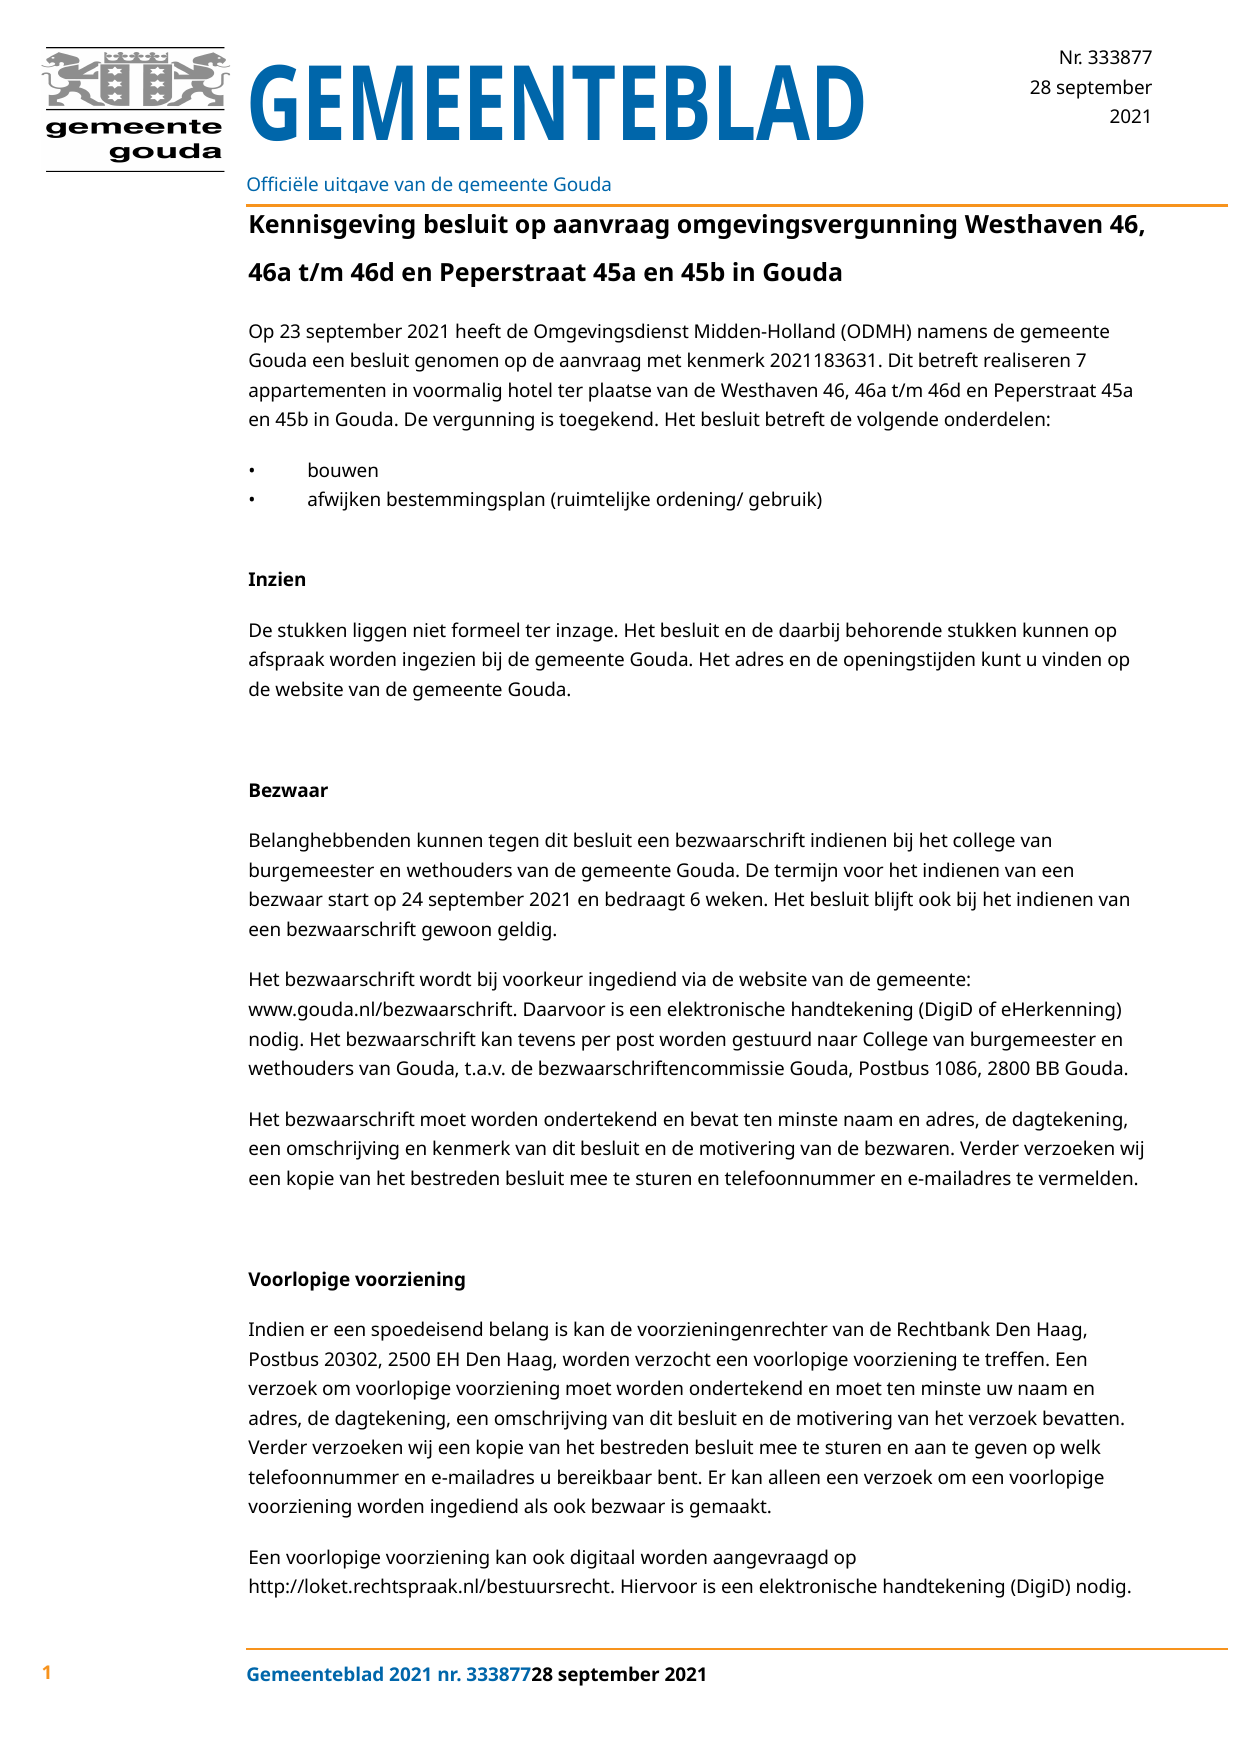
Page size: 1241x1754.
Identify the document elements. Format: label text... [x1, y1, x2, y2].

list bouwen [248, 457, 1152, 483]
text Voorlopige voorziening [248, 1266, 1152, 1292]
text Het bezwaarschrift moet worden ondertekend en bevat ten minste naam en adres, de dagtekening, een omschrijving en kenmerk van dit besluit en de motivering van de bezwaren. Verder verzoeken wij een kopie van het bestreden besluit mee te sturen en telefoonnummer en e-mailadres te vermelden. [248, 1106, 1152, 1191]
text Een voorlopige voorziening kan ook digitaal worden aangevraagd op http://loket.rechtspraak.nl/bestuursrecht. Hiervoor is een elektronische handtekening (DigiD) nodig. [248, 1544, 1152, 1599]
text Indien er een spoedeisend belang is kan de voorzieningenrechter van de Rechtbank Den Haag, Postbus 20302, 2500 EH Den Haag, worden verzocht een voorlopige voorziening te treffen. Een verzoek om voorlopige voorziening moet worden ondertekend en moet ten minste uw naam en adres, de dagtekening, een omschrijving van dit besluit en de motivering van het verzoek bevatten. Verder verzoeken wij een kopie van het bestreden besluit mee te sturen en aan te geven op welk telefoonnummer en e-mailadres u bereikbaar bent. Er kan alleen een verzoek om een voorlopige voorziening worden ingediend als ook bezwaar is gemaakt. [248, 1316, 1152, 1519]
list afwijken bestemmingsplan (ruimtelijke ordening/ gebruik) [248, 487, 1152, 512]
text Op 23 september 2021 heeft de Omgevingsdienst Midden-Holland (ODMH) namens de gemeente Gouda een besluit genomen op de aanvraag met kenmerk 2021183631. Dit betreft realiseren 7 appartementen in voormalig hotel ter plaatse van de Westhaven 46, 46a t/m 46d en Peperstraat 45a en 45b in Gouda. De vergunning is toegekend. Het besluit betreft de volgende onderdelen: [248, 318, 1152, 432]
text Bezwaar [248, 777, 1152, 803]
text De stukken liggen niet formeel ter inzage. Het besluit en de daarbij behorende stukken kunnen op afspraak worden ingezien bij de gemeente Gouda. Het adres en de openingstijden kunt u vinden op de website van de gemeente Gouda. [248, 617, 1152, 702]
text Het bezwaarschrift wordt bij voorkeur ingediend via de website van de gemeente: www.gouda.nl/bezwaarschrift. Daarvoor is een elektronische handtekening (DigiD of eHerkenning) nodig. Het bezwaarschrift kan tevens per post worden gestuurd naar College van burgemeester en wethouders van Gouda, t.a.v. de bezwaarschriftencommissie Gouda, Postbus 1086, 2800 BB Gouda. [248, 967, 1152, 1081]
picture [41, 47, 231, 172]
text Kennisgeving besluit op aanvraag omgevingsvergunning Westhaven 46, 46a t/m 46d en Peperstraat 45a en 45b in Gouda [248, 207, 1152, 288]
text Belanghebbenden kunnen tegen dit besluit een bezwaarschrift indienen bij het college van burgemeester en wethouders van de gemeente Gouda. De termijn voor het indienen van een bezwaar start op 24 september 2021 en bedraagt 6 weken. Het besluit blijft ook bij het indienen van een bezwaarschrift gewoon geldig. [248, 827, 1152, 942]
text Inzien [248, 567, 1152, 592]
